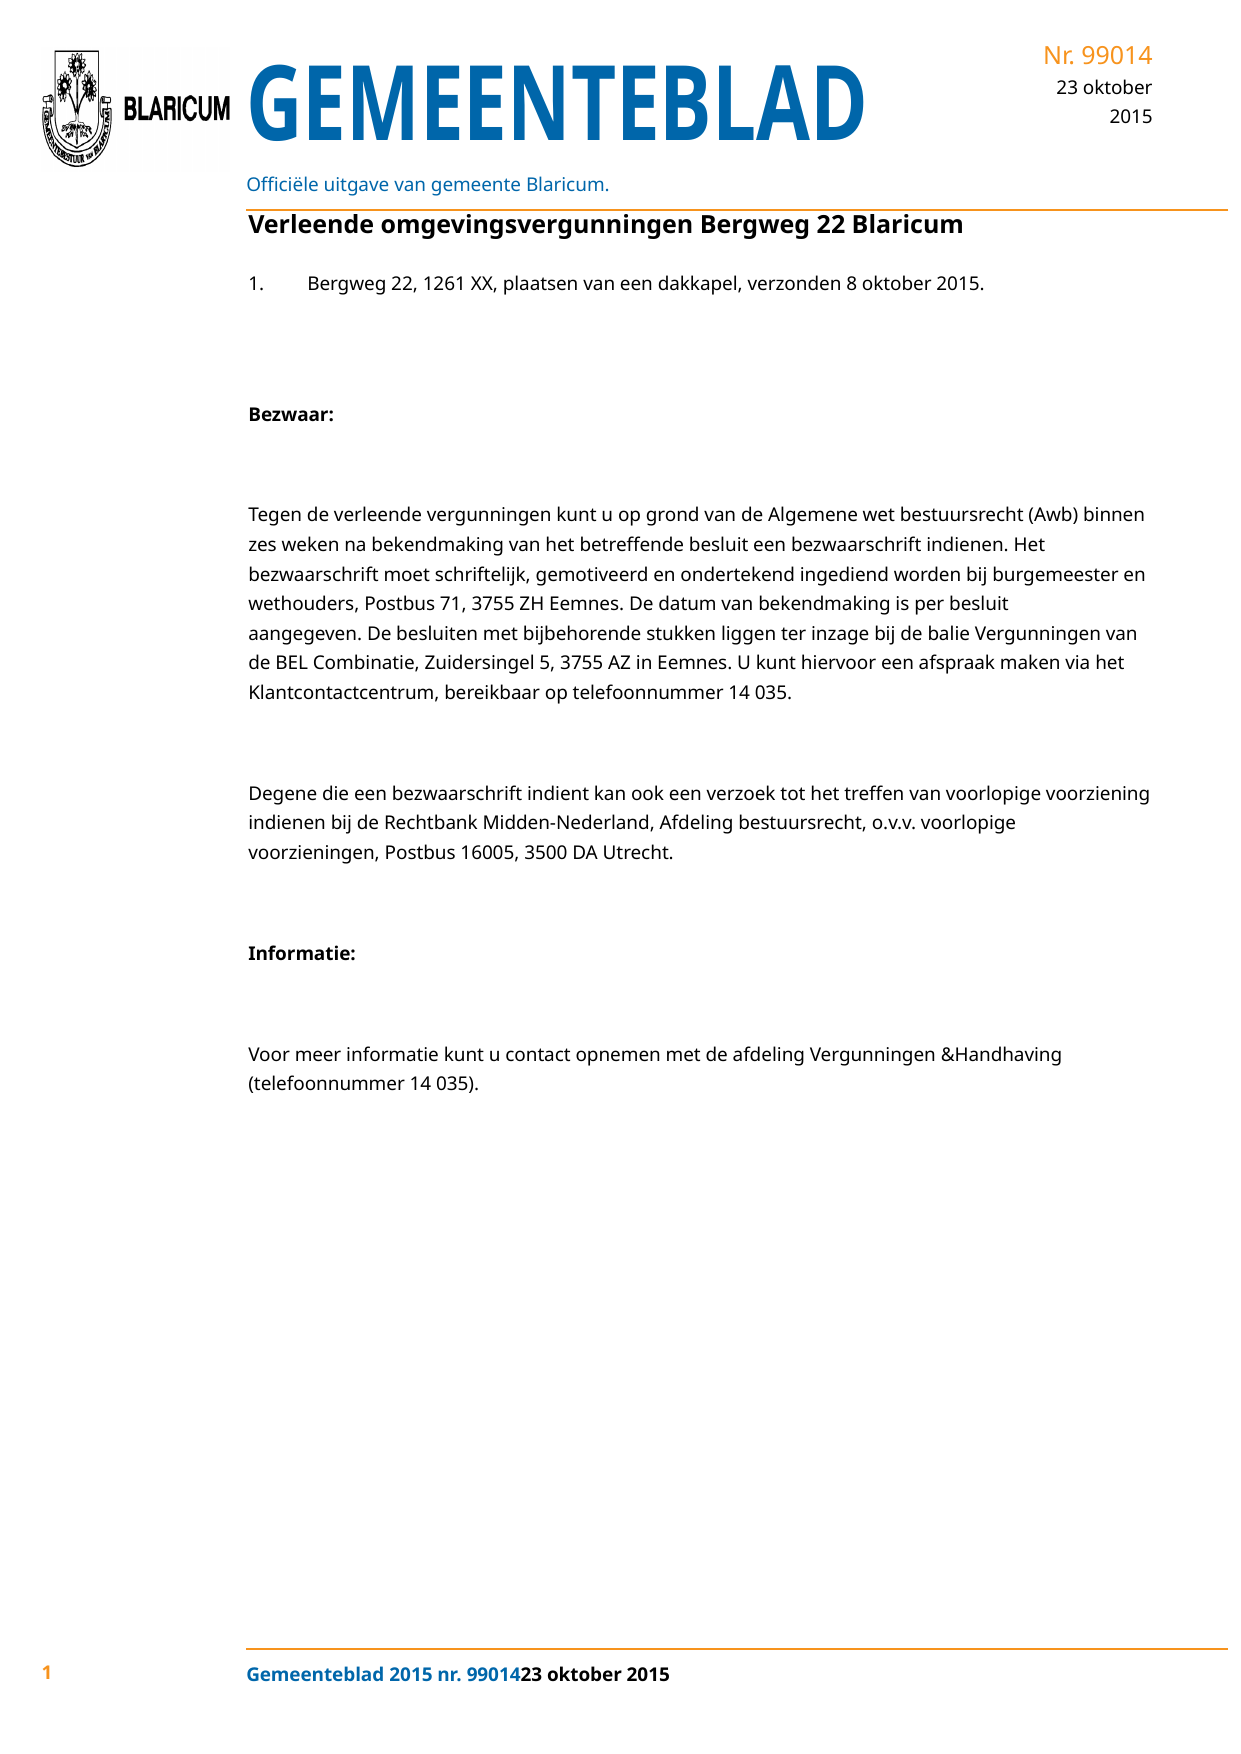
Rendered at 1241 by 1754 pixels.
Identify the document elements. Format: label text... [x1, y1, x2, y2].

text Degene die een bezwaarschrift indient kan ook een verzoek tot het treffen van voorlopige voorziening indienen bij de Rechtbank Midden-Nederland, Afdeling bestuursrecht, o.v.v. voorlopige voorzieningen, Postbus 16005, 3500 DA Utrecht. [248, 780, 1152, 865]
list Bergweg 22, 1261 XX, plaatsen van een dakkapel, verzonden 8 oktober 2015. [248, 270, 1152, 296]
text Verleende omgevingsvergunningen Bergweg 22 Blaricum [248, 211, 1152, 241]
picture [41, 47, 231, 172]
text Tegen de verleende vergunningen kunt u op grond van de Algemene wet bestuursrecht (Awb) binnen zes weken na bekendmaking van het betreffende besluit een bezwaarschrift indienen. Het bezwaarschrift moet schriftelijk, gemotiveerd en ondertekend ingediend worden bij burgemeester en wethouders, Postbus 71, 3755 ZH Eemnes. De datum van bekendmaking is per besluit aangegeven. De besluiten met bijbehorende stukken liggen ter inzage bij de balie Vergunningen van de BEL Combinatie, Zuidersingel 5, 3755 AZ in Eemnes. U kunt hiervoor een afspraak maken via het Klantcontactcentrum, bereikbaar op telefoonnummer 14 035. [248, 502, 1152, 705]
text Voor meer informatie kunt u contact opnemen met de afdeling Vergunningen &Handhaving (telefoonnummer 14 035). [248, 1041, 1152, 1096]
text Informatie: [248, 940, 1152, 966]
text Bezwaar: [248, 401, 1152, 426]
